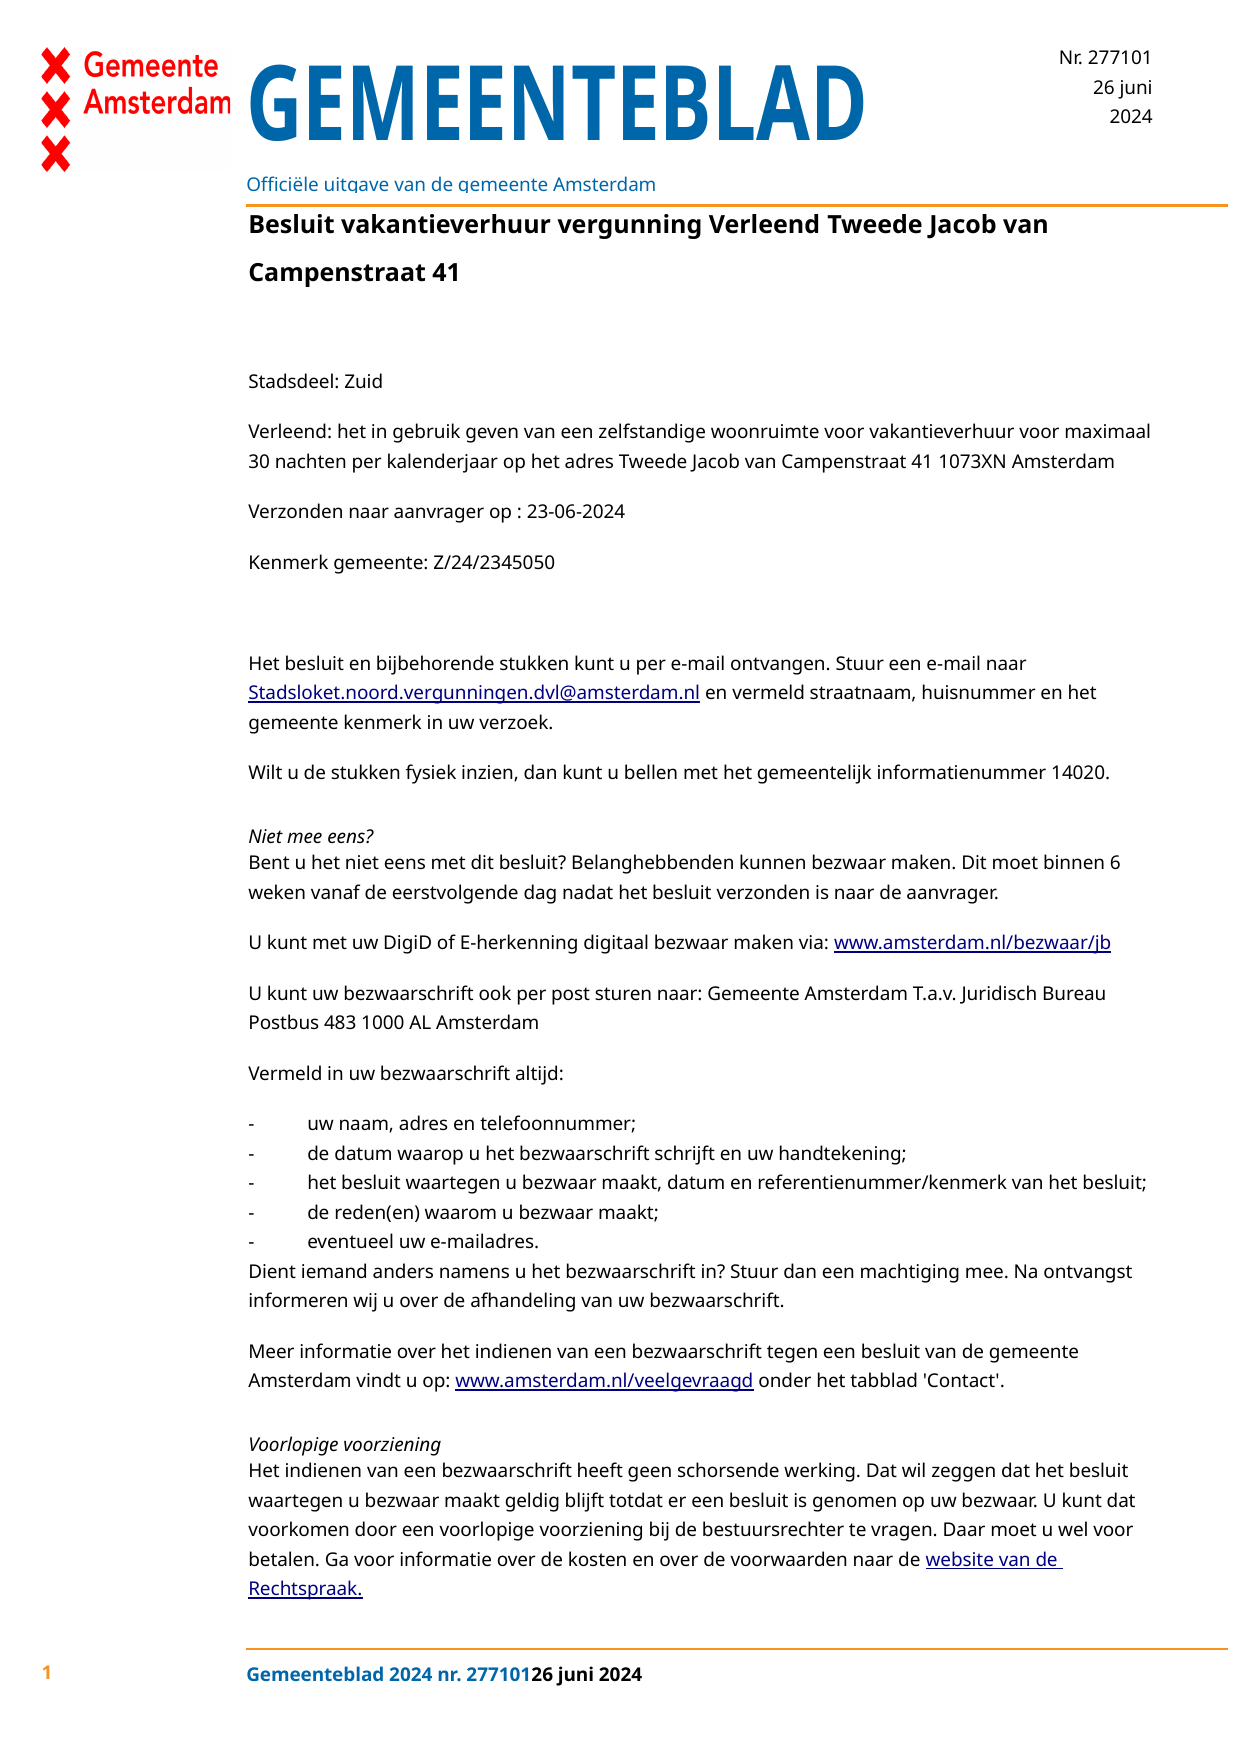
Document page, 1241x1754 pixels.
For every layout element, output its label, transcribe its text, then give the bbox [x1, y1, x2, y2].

list uw naam, adres en telefoonnummer; [248, 1110, 1152, 1136]
text Vermeld in uw bezwaarschrift altijd: [248, 1060, 1152, 1085]
text Verleend: het in gebruik geven van een zelfstandige woonruimte voor vakantieverhuur voor maximaal 30 nachten per kalenderjaar op het adres Tweede Jacob van Campenstraat 41 1073XN Amsterdam [248, 419, 1152, 474]
list het besluit waartegen u bezwaar maakt, datum en referentienummer/kenmerk van het besluit; [248, 1169, 1152, 1195]
text Stadsdeel: Zuid [248, 368, 1152, 394]
text Kenmerk gemeente: Z/24/2345050 [248, 549, 1152, 575]
picture [41, 47, 231, 172]
text Wilt u de stukken fysiek inzien, dan kunt u bellen met het gemeentelijk informatienummer 14020. [248, 759, 1152, 785]
list eventueel uw e-mailadres. [248, 1228, 1152, 1254]
text Het besluit en bijbehorende stukken kunt u per e-mail ontvangen. Stuur een e-mail naar Stadsloket.noord.vergunningen.dvl@amsterdam.nl en vermeld straatnaam, huisnummer en het gemeente kenmerk in uw verzoek. [248, 650, 1152, 735]
text Verzonden naar aanvrager op : 23-06-2024 [248, 499, 1152, 524]
text Het indienen van een bezwaarschrift heeft geen schorsende werking. Dat wil zeggen dat het besluit waartegen u bezwaar maakt geldig blijft totdat er een besluit is genomen op uw bezwaar. U kunt dat voorkomen door een voorlopige voorziening bij de bestuursrechter te vragen. Daar moet u wel voor betalen. Ga voor informatie over de kosten en over de voorwaarden naar de website van de Rechtspraak. [248, 1457, 1152, 1601]
list de datum waarop u het bezwaarschrift schrijft en uw handtekening; [248, 1140, 1152, 1165]
text Voorlopige voorziening [248, 1432, 1152, 1457]
text U kunt met uw DigiD of E-herkenning digitaal bezwaar maken via: www.amsterdam.nl/bezwaar/jb [248, 929, 1152, 955]
text Bent u het niet eens met dit besluit? Belanghebbenden kunnen bezwaar maken. Dit moet binnen 6 weken vanaf de eerstvolgende dag nadat het besluit verzonden is naar de aanvrager. [248, 849, 1152, 904]
text Meer informatie over het indienen van een bezwaarschrift tegen een besluit van de gemeente Amsterdam vindt u op: www.amsterdam.nl/veelgevraagd onder het tabblad 'Contact'. [248, 1338, 1152, 1393]
text U kunt uw bezwaarschrift ook per post sturen naar: Gemeente Amsterdam T.a.v. Juridisch Bureau Postbus 483 1000 AL Amsterdam [248, 980, 1152, 1035]
text Niet mee eens? [248, 823, 1152, 849]
text Dient iemand anders namens u het bezwaarschrift in? Stuur dan een machtiging mee. Na ontvangst informeren wij u over de afhandeling van uw bezwaarschrift. [248, 1258, 1152, 1313]
list de reden(en) waarom u bezwaar maakt; [248, 1199, 1152, 1224]
text Besluit vakantieverhuur vergunning Verleend Tweede Jacob van Campenstraat 41 [248, 207, 1152, 288]
